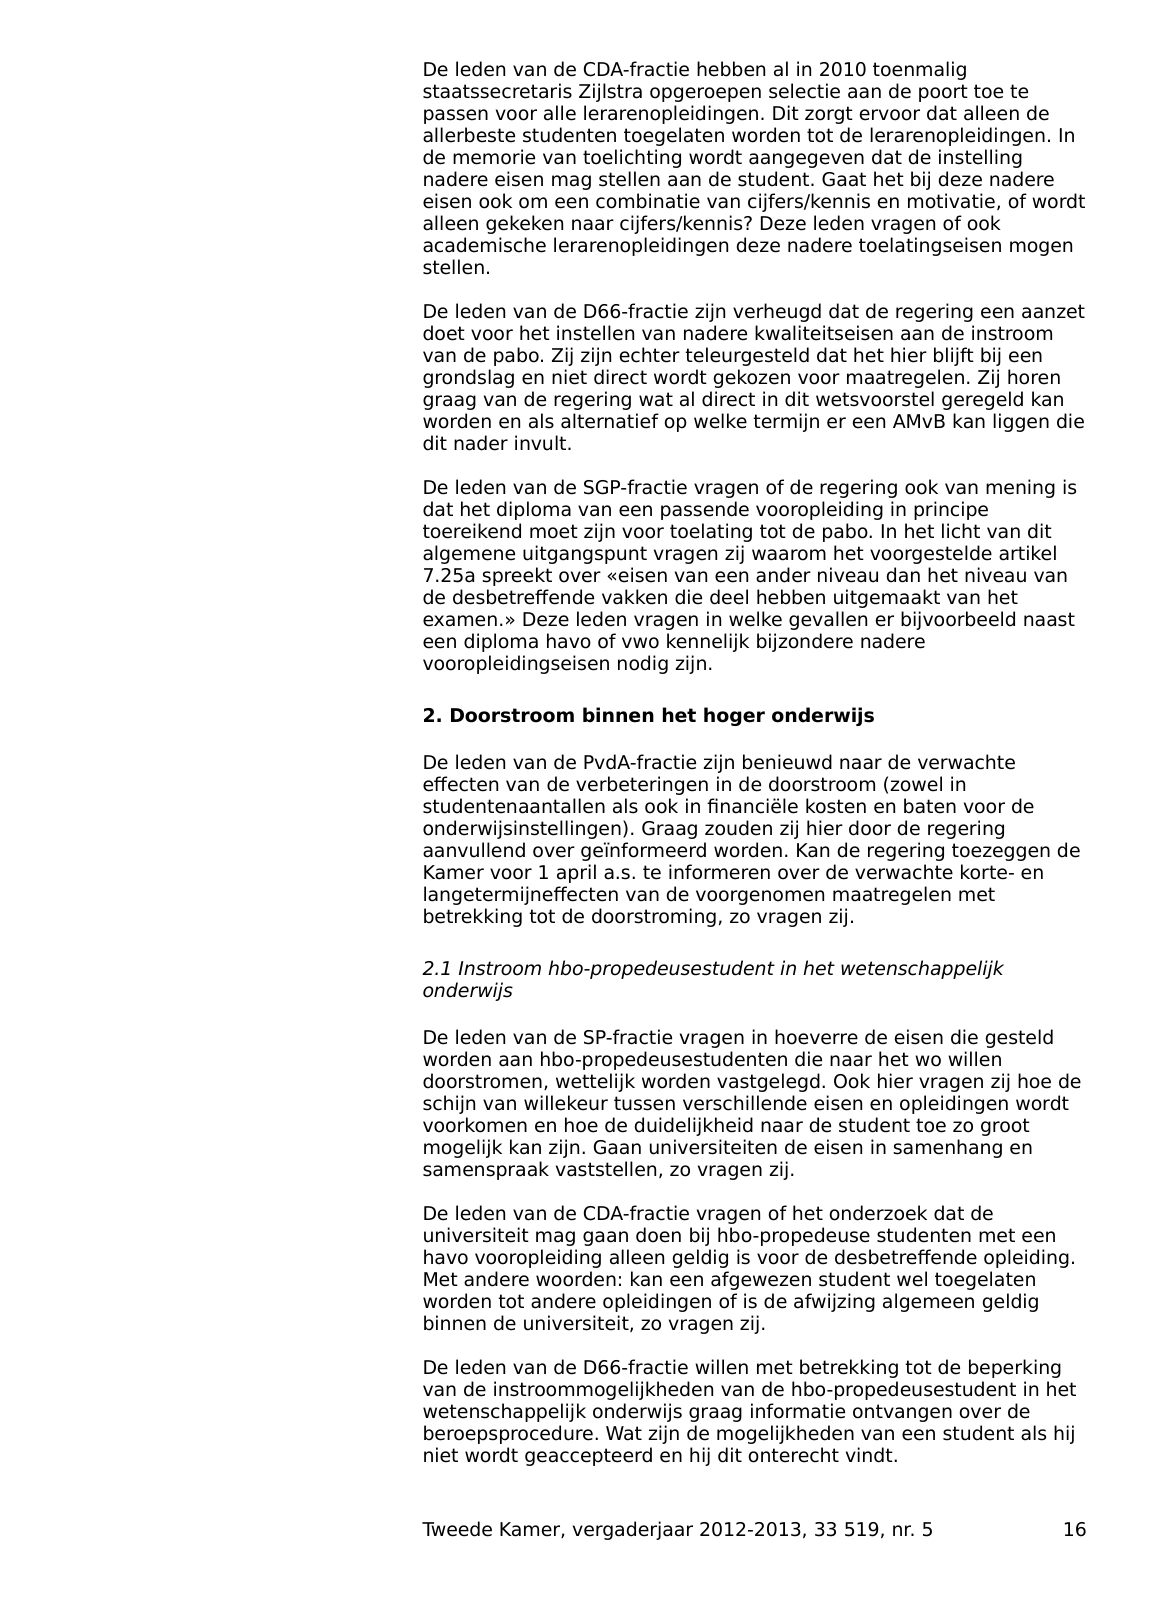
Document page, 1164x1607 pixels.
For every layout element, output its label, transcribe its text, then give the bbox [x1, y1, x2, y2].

subtitle 2.1 Instroom hbo-propedeusestudent in het wetenschappelijk onderwijs [422, 958, 1087, 1002]
text De leden van de D66-fractie zijn verheugd dat de regering een aanzet doet voor het instellen van nadere kwaliteitseisen aan de instroom van de pabo. Zij zijn echter teleurgesteld dat het hier blijft bij een grondslag en niet direct wordt gekozen voor maatregelen. Zij horen graag van de regering wat al direct in dit wetsvoorstel geregeld kan worden en als alternatief op welke termijn er een AMvB kan liggen die dit nader invult. [422, 301, 1087, 455]
text De leden van de D66-fractie willen met betrekking tot de beperking van de instroommogelijkheden van de hbo-propedeusestudent in het wetenschappelijk onderwijs graag informatie ontvangen over de beroepsprocedure. Wat zijn de mogelijkheden van een student als hij niet wordt geaccepteerd en hij dit onterecht vindt. [422, 1357, 1087, 1467]
subtitle 2. Doorstroom binnen het hoger onderwijs [422, 705, 1087, 727]
text De leden van de PvdA-fractie zijn benieuwd naar de verwachte effecten van de verbeteringen in de doorstroom (zowel in studentenaantallen als ook in financiële kosten en baten voor de onderwijsinstellingen). Graag zouden zij hier door de regering aanvullend over geïnformeerd worden. Kan de regering toezeggen de Kamer voor 1 april a.s. te informeren over de verwachte korte- en langetermijneffecten van de voorgenomen maatregelen met betrekking tot de doorstroming, zo vragen zij. [422, 752, 1087, 928]
text De leden van de CDA-fractie vragen of het onderzoek dat de universiteit mag gaan doen bij hbo-propedeuse studenten met een havo vooropleiding alleen geldig is voor de desbetreffende opleiding. Met andere woorden: kan een afgewezen student wel toegelaten worden tot andere opleidingen of is de afwijzing algemeen geldig binnen de universiteit, zo vragen zij. [422, 1203, 1087, 1334]
text De leden van de SP-fractie vragen in hoeverre de eisen die gesteld worden aan hbo-propedeusestudenten die naar het wo willen doorstromen, wettelijk worden vastgelegd. Ook hier vragen zij hoe de schijn van willekeur tussen verschillende eisen en opleidingen wordt voorkomen en hoe de duidelijkheid naar de student toe zo groot mogelijk kan zijn. Gaan universiteiten de eisen in samenhang en samenspraak vaststellen, zo vragen zij. [422, 1027, 1087, 1181]
text De leden van de SGP-fractie vragen of de regering ook van mening is dat het diploma van een passende vooropleiding in principe toereikend moet zijn voor toelating tot de pabo. In het licht van dit algemene uitgangspunt vragen zij waarom het voorgestelde artikel 7.25a spreekt over «eisen van een ander niveau dan het niveau van de desbetreffende vakken die deel hebben uitgemaakt van het examen.» Deze leden vragen in welke gevallen er bijvoorbeeld naast een diploma havo of vwo kennelijk bijzondere nadere vooropleidingseisen nodig zijn. [422, 477, 1087, 675]
text De leden van de CDA-fractie hebben al in 2010 toenmalig staatssecretaris Zijlstra opgeroepen selectie aan de poort toe te passen voor alle lerarenopleidingen. Dit zorgt ervoor dat alleen de allerbeste studenten toegelaten worden tot de lerarenopleidingen. In de memorie van toelichting wordt aangegeven dat de instelling nadere eisen mag stellen aan de student. Gaat het bij deze nadere eisen ook om een combinatie van cijfers/kennis en motivatie, of wordt alleen gekeken naar cijfers/kennis? Deze leden vragen of ook academische lerarenopleidingen deze nadere toelatingseisen mogen stellen. [422, 59, 1087, 279]
